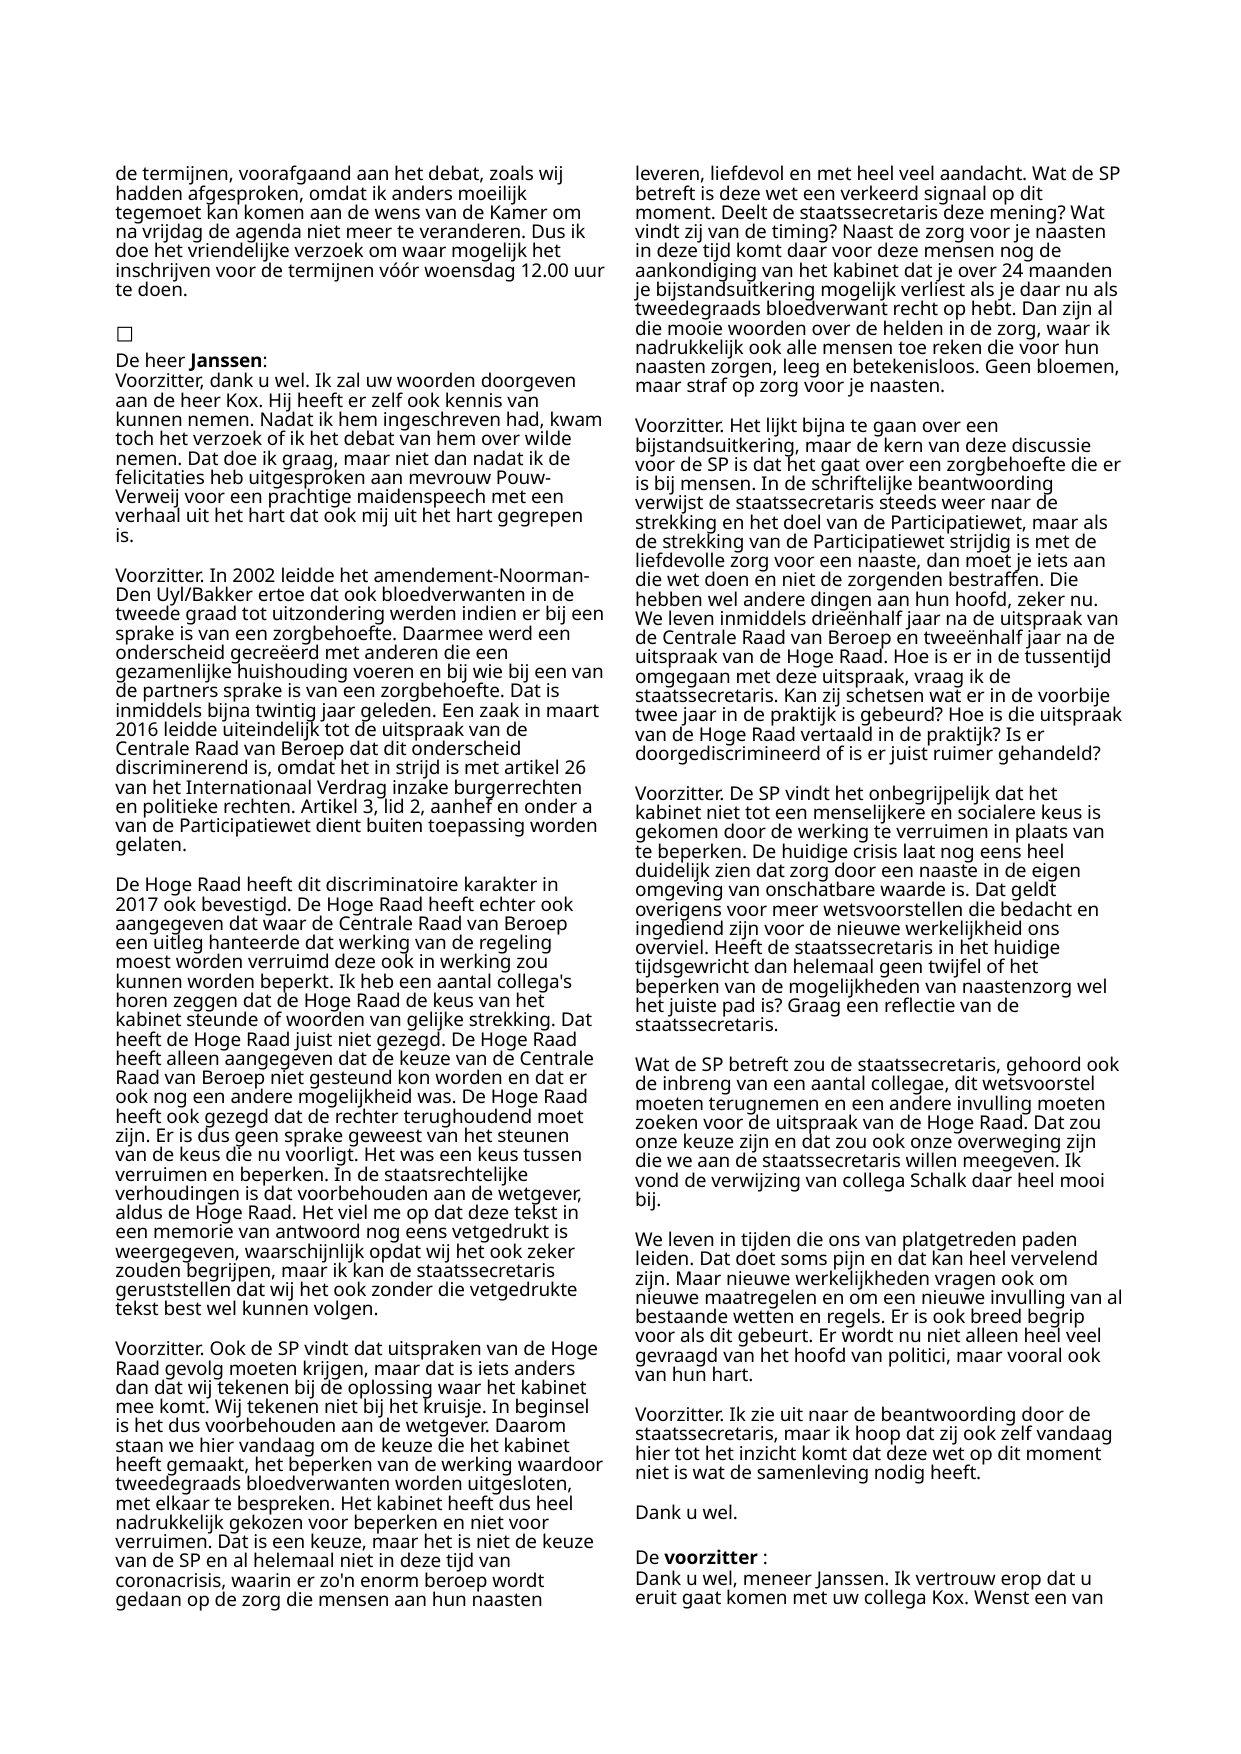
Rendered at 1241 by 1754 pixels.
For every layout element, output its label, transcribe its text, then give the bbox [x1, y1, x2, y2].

text Voorzitter. In 2002 leidde het amendement-Noorman-Den Uyl/Bakker ertoe dat ook bloedverwanten in de tweede graad tot uitzondering werden indien er bij een sprake is van een zorgbehoefte. Daarmee werd een onderscheid gecreëerd met anderen die een gezamenlijke huishouding voeren en bij wie bij een van de partners sprake is van een zorgbehoefte. Dat is inmiddels bijna twintig jaar geleden. Een zaak in maart 2016 leidde uiteindelijk tot de uitspraak van de Centrale Raad van Beroep dat dit onderscheid discriminerend is, omdat het in strijd is met artikel 26 van het Internationaal Verdrag inzake burgerrechten en politieke rechten. Artikel 3, lid 2, aanhef en onder a van de Participatiewet dient buiten toepassing worden gelaten. [115, 567, 605, 856]
text Voorzitter. Het lijkt bijna te gaan over een bijstandsuitkering, maar de kern van deze discussie voor de SP is dat het gaat over een zorgbehoefte die er is bij mensen. In de schriftelijke beantwoording verwijst de staatssecretaris steeds weer naar de strekking en het doel van de Participatiewet, maar als de strekking van de Participatiewet strijdig is met de liefdevolle zorg voor een naaste, dan moet je iets aan die wet doen en niet de zorgenden bestraffen. Die hebben wel andere dingen aan hun hoofd, zeker nu. We leven inmiddels drieënhalf jaar na de uitspraak van de Centrale Raad van Beroep en tweeënhalf jaar na de uitspraak van de Hoge Raad. Hoe is er in de tussentijd omgegaan met deze uitspraak, vraag ik de staatssecretaris. Kan zij schetsen wat er in de voorbije twee jaar in de praktijk is gebeurd? Hoe is die uitspraak van de Hoge Raad vertaald in de praktijk? Is er doorgediscrimineerd of is er juist ruimer gehandeld? [635, 417, 1125, 764]
text We leven in tijden die ons van platgetreden paden leiden. Dat doet soms pijn en dat kan heel vervelend zijn. Maar nieuwe werkelijkheden vragen ook om nieuwe maatregelen en om een nieuwe invulling van al bestaande wetten en regels. Er is ook breed begrip voor als dit gebeurt. Er wordt nu niet alleen heel veel gevraagd van het hoofd van politici, maar vooral ook van hun hart. [635, 1231, 1125, 1385]
text Dank u wel, meneer Janssen. Ik vertrouw erop dat u eruit gaat komen met uw collega Kox. Wenst een van [635, 1569, 1125, 1608]
text Voorzitter, dank u wel. Ik zal uw woorden doorgeven aan de heer Kox. Hij heeft er zelf ook kennis van kunnen nemen. Nadat ik hem ingeschreven had, kwam toch het verzoek of ik het debat van hem over wilde nemen. Dat doe ik graag, maar niet dan nadat ik de felicitaties heb uitgesproken aan mevrouw Pouw-Verweij voor een prachtige maidenspeech met een verhaal uit het hart dat ook mij uit het hart gegrepen is. [115, 372, 605, 546]
text De voorzitter : [635, 1544, 1125, 1569]
text leveren, liefdevol en met heel veel aandacht. Wat de SP betreft is deze wet een verkeerd signaal op dit moment. Deelt de staatssecretaris deze mening? Wat vindt zij van de timing? Naast de zorg voor je naasten in deze tijd komt daar voor deze mensen nog de aankondiging van het kabinet dat je over 24 maanden je bijstandsuitkering mogelijk verliest als je daar nu als tweedegraads bloedverwant recht op hebt. Dan zijn al die mooie woorden over de helden in de zorg, waar ik nadrukkelijk ook alle mensen toe reken die voor hun naasten zorgen, leeg en betekenisloos. Geen bloemen, maar straf op zorg voor je naasten. [635, 165, 1125, 397]
text De Hoge Raad heeft dit discriminatoire karakter in 2017 ook bevestigd. De Hoge Raad heeft echter ook aangegeven dat waar de Centrale Raad van Beroep een uitleg hanteerde dat werking van de regeling moest worden verruimd deze ook in werking zou kunnen worden beperkt. Ik heb een aantal collega's horen zeggen dat de Hoge Raad de keus van het kabinet steunde of woorden van gelijke strekking. Dat heeft de Hoge Raad juist niet gezegd. De Hoge Raad heeft alleen aangegeven dat de keuze van de Centrale Raad van Beroep niet gesteund kon worden en dat er ook nog een andere mogelijkheid was. De Hoge Raad heeft ook gezegd dat de rechter terughoudend moet zijn. Er is dus geen sprake geweest van het steunen van de keus die nu voorligt. Het was een keus tussen verruimen en beperken. In de staatsrechtelijke verhoudingen is dat voorbehouden aan de wetgever, aldus de Hoge Raad. Het viel me op dat deze tekst in een memorie van antwoord nog eens vetgedrukt is weergegeven, waarschijnlijk opdat wij het ook zeker zouden begrijpen, maar ik kan de staatssecretaris geruststellen dat wij het ook zonder die vetgedrukte tekst best wel kunnen volgen. [115, 876, 605, 1320]
text De heer Janssen: [115, 347, 605, 372]
text ⬜ [115, 321, 605, 347]
text Voorzitter. De SP vindt het onbegrijpelijk dat het kabinet niet tot een menselijkere en socialere keus is gekomen door de werking te verruimen in plaats van te beperken. De huidige crisis laat nog eens heel duidelijk zien dat zorg door een naaste in de eigen omgeving van onschatbare waarde is. Dat geldt overigens voor meer wetsvoorstellen die bedacht en ingediend zijn voor de nieuwe werkelijkheid ons overviel. Heeft de staatssecretaris in het huidige tijdsgewricht dan helemaal geen twijfel of het beperken van de mogelijkheden van naastenzorg wel het juiste pad is? Graag een reflectie van de staatssecretaris. [635, 785, 1125, 1035]
text Dank u wel. [635, 1504, 1125, 1523]
text Voorzitter. Ook de SP vindt dat uitspraken van de Hoge Raad gevolg moeten krijgen, maar dat is iets anders dan dat wij tekenen bij de oplossing waar het kabinet mee komt. Wij tekenen niet bij het kruisje. In beginsel is het dus voorbehouden aan de wetgever. Daarom staan we hier vandaag om de keuze die het kabinet heeft gemaakt, het beperken van de werking waardoor tweedegraads bloedverwanten worden uitgesloten, met elkaar te bespreken. Het kabinet heeft dus heel nadrukkelijk gekozen voor beperken en niet voor verruimen. Dat is een keuze, maar het is niet de keuze van de SP en al helemaal niet in deze tijd van coronacrisis, waarin er zo'n enorm beroep wordt gedaan op de zorg die mensen aan hun naasten [115, 1340, 605, 1610]
text Voorzitter. Ik zie uit naar de beantwoording door de staatssecretaris, maar ik hoop dat zij ook zelf vandaag hier tot het inzicht komt dat deze wet op dit moment niet is wat de samenleving nodig heeft. [635, 1406, 1125, 1483]
text Wat de SP betreft zou de staatssecretaris, gehoord ook de inbreng van een aantal collegae, dit wetsvoorstel moeten terugnemen en een andere invulling moeten zoeken voor de uitspraak van de Hoge Raad. Dat zou onze keuze zijn en dat zou ook onze overweging zijn die we aan de staatssecretaris willen meegeven. Ik vond de verwijzing van collega Schalk daar heel mooi bij. [635, 1056, 1125, 1210]
text de termijnen, voorafgaand aan het debat, zoals wij hadden afgesproken, omdat ik anders moeilijk tegemoet kan komen aan de wens van de Kamer om na vrijdag de agenda niet meer te veranderen. Dus ik doe het vriendelijke verzoek om waar mogelijk het inschrijven voor de termijnen vóór woensdag 12.00 uur te doen. [115, 165, 605, 300]
